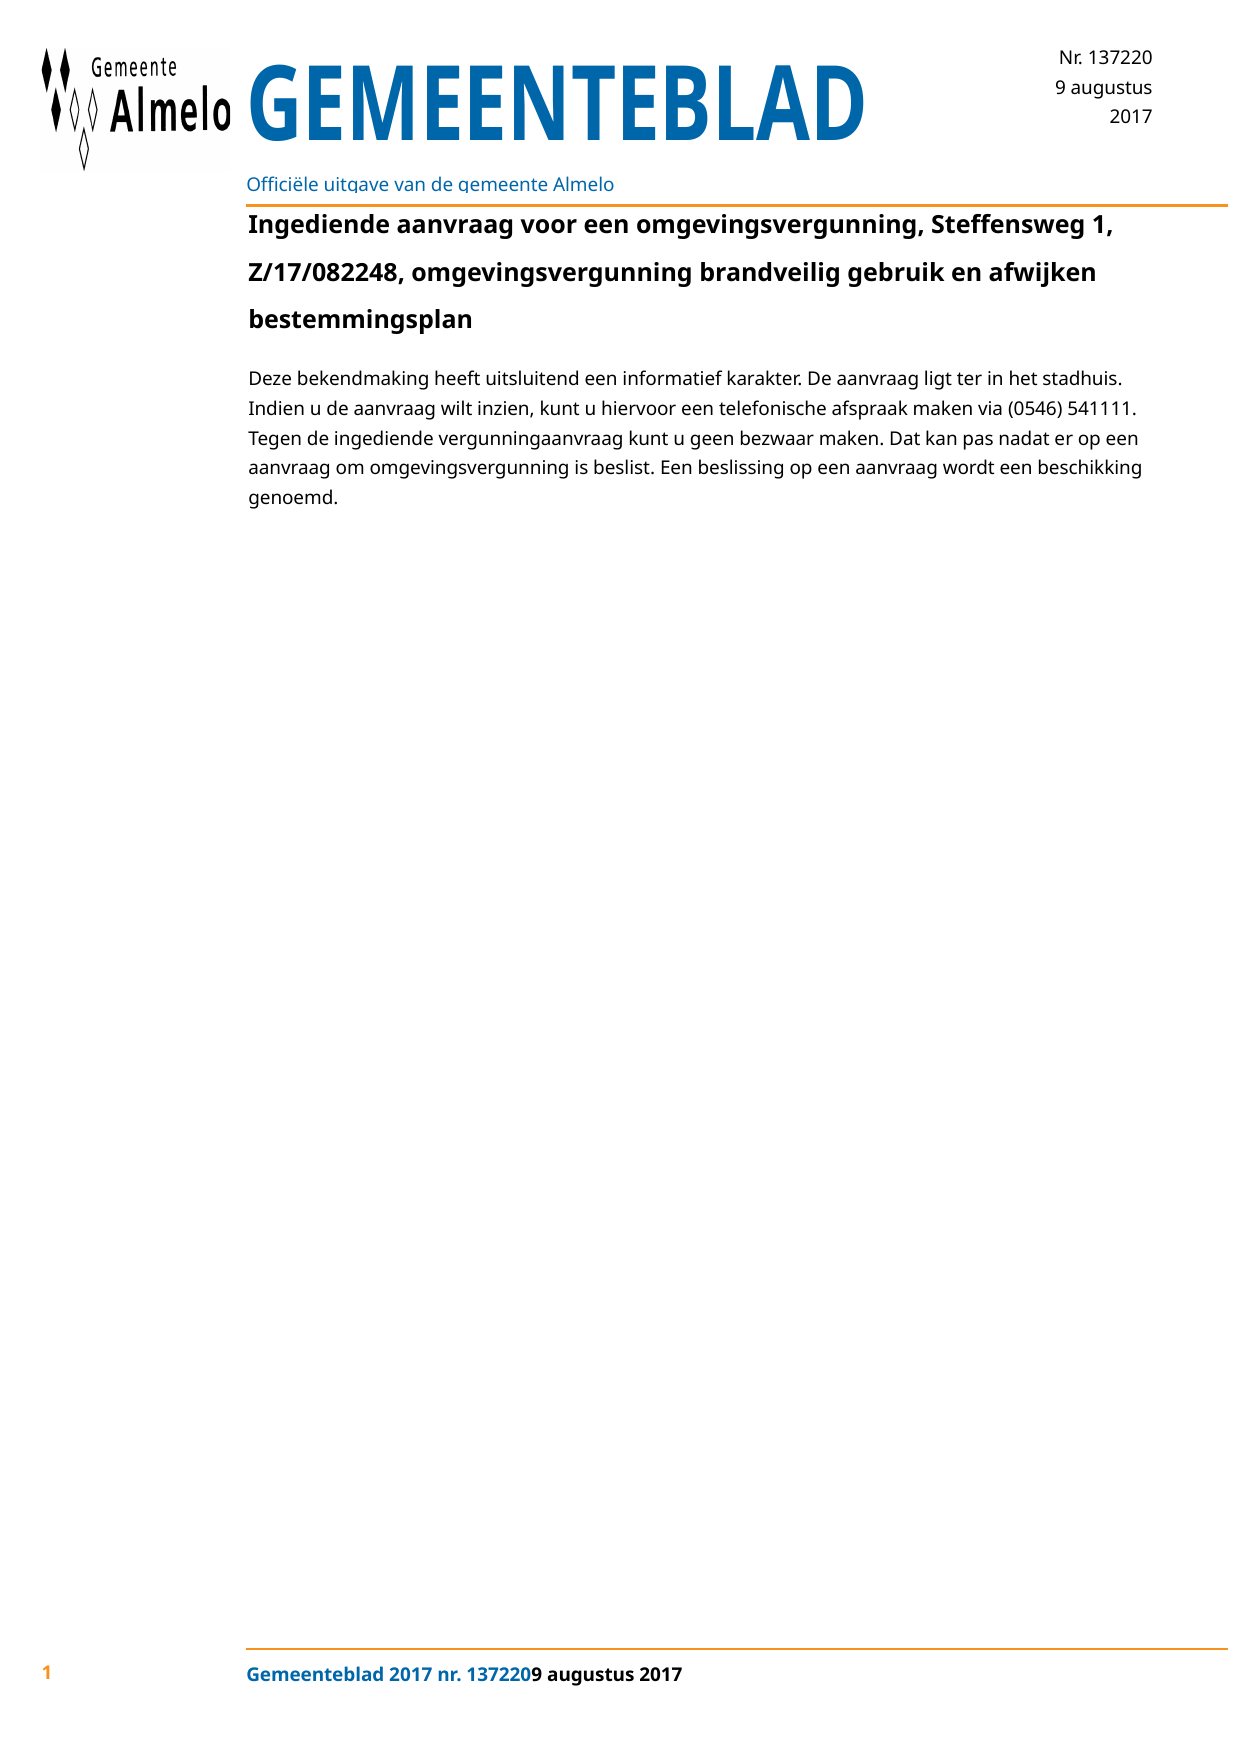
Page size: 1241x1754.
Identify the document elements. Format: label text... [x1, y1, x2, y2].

picture [41, 47, 231, 172]
text Deze bekendmaking heeft uitsluitend een informatief karakter. De aanvraag ligt ter in het stadhuis. Indien u de aanvraag wilt inzien, kunt u hiervoor een telefonische afspraak maken via (0546) 541111. Tegen de ingediende vergunningaanvraag kunt u geen bezwaar maken. Dat kan pas nadat er op een aanvraag om omgevingsvergunning is beslist. Een beslissing op een aanvraag wordt een beschikking genoemd. [248, 366, 1152, 509]
text Ingediende aanvraag voor een omgevingsvergunning, Steffensweg 1, Z/17/082248, omgevingsvergunning brandveilig gebruik en afwijken bestemmingsplan [248, 207, 1152, 336]
